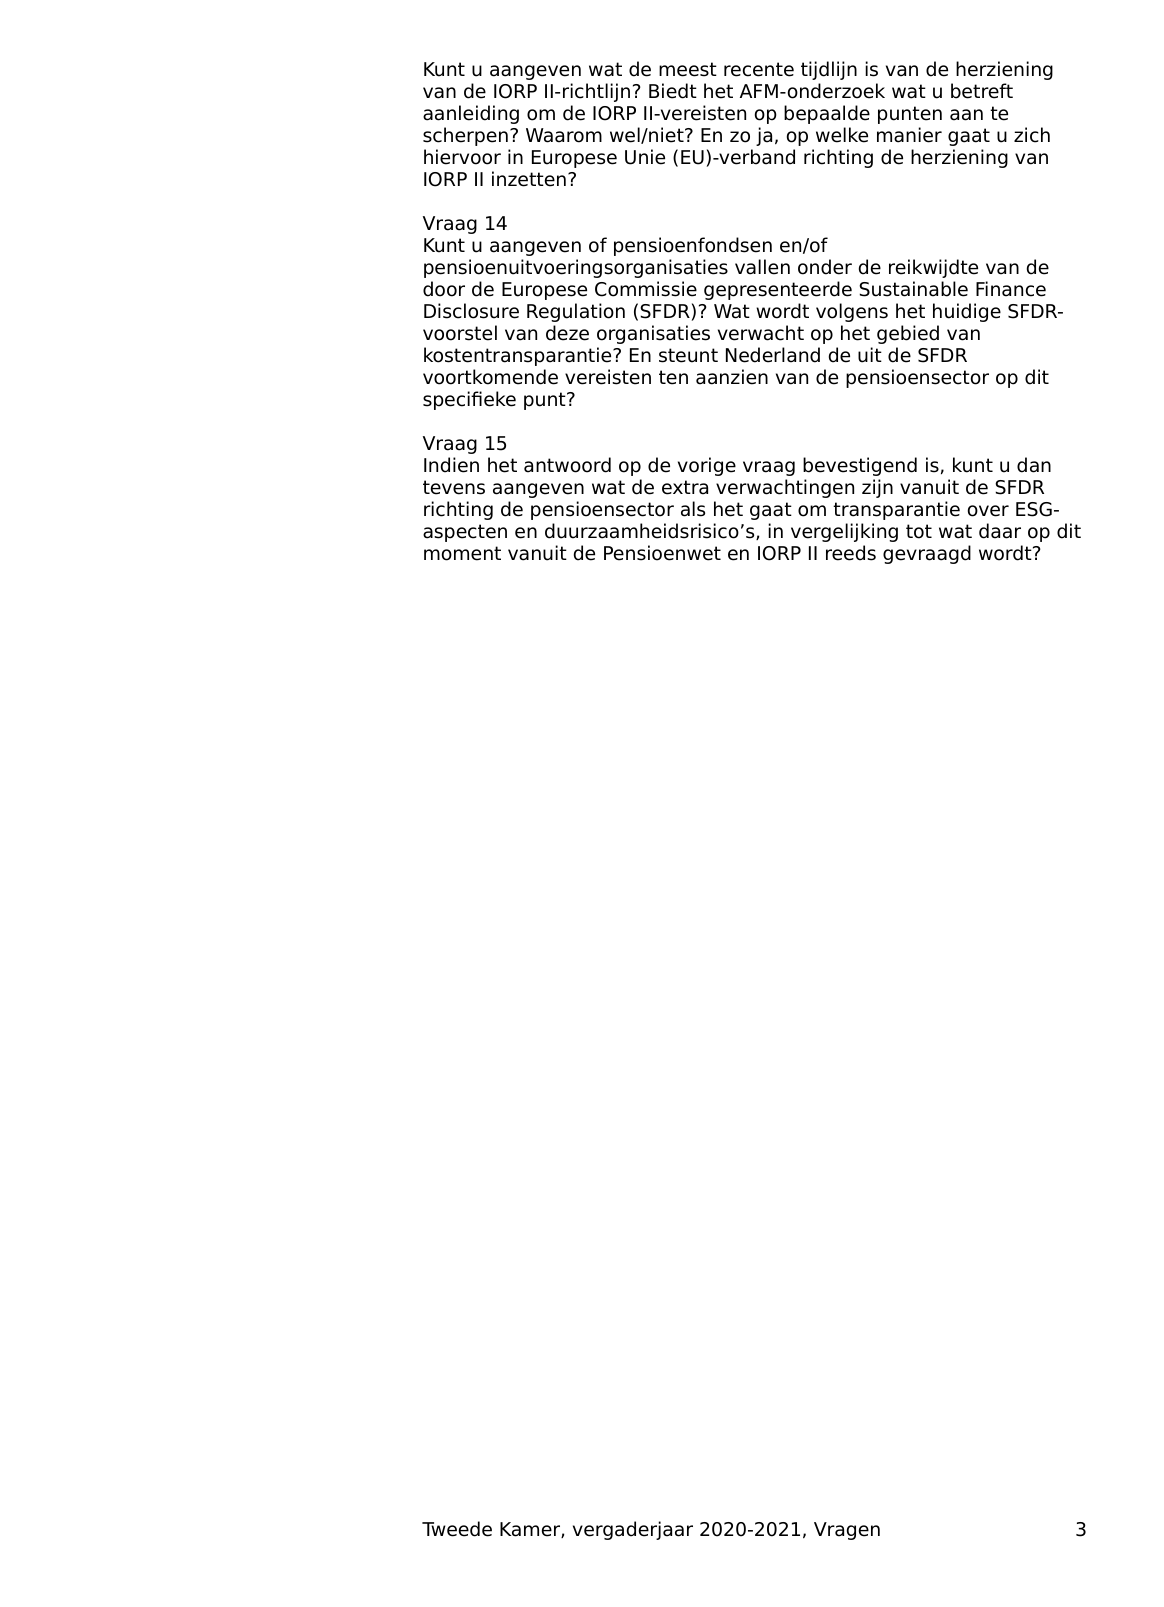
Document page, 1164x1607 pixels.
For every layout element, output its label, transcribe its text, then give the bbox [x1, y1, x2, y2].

text Kunt u aangeven wat de meest recente tijdlijn is van de herziening van de IORP II-richtlijn? Biedt het AFM-onderzoek wat u betreft aanleiding om de IORP II-vereisten op bepaalde punten aan te scherpen? Waarom wel/niet? En zo ja, op welke manier gaat u zich hiervoor in Europese Unie (EU)-verband richting de herziening van IORP II inzetten? [422, 59, 1087, 191]
text Kunt u aangeven of pensioenfondsen en/of pensioenuitvoeringsorganisaties vallen onder de reikwijdte van de door de Europese Commissie gepresenteerde Sustainable Finance Disclosure Regulation (SFDR)? Wat wordt volgens het huidige SFDR-voorstel van deze organisaties verwacht op het gebied van kostentransparantie? En steunt Nederland de uit de SFDR voortkomende vereisten ten aanzien van de pensioensector op dit specifieke punt? [422, 235, 1087, 411]
text Vraag 15 [422, 433, 1087, 455]
text Indien het antwoord op de vorige vraag bevestigend is, kunt u dan tevens aangeven wat de extra verwachtingen zijn vanuit de SFDR richting de pensioensector als het gaat om transparantie over ESG-aspecten en duurzaamheidsrisico’s, in vergelijking tot wat daar op dit moment vanuit de Pensioenwet en IORP II reeds gevraagd wordt? [422, 455, 1087, 565]
text Vraag 14 [422, 213, 1087, 235]
